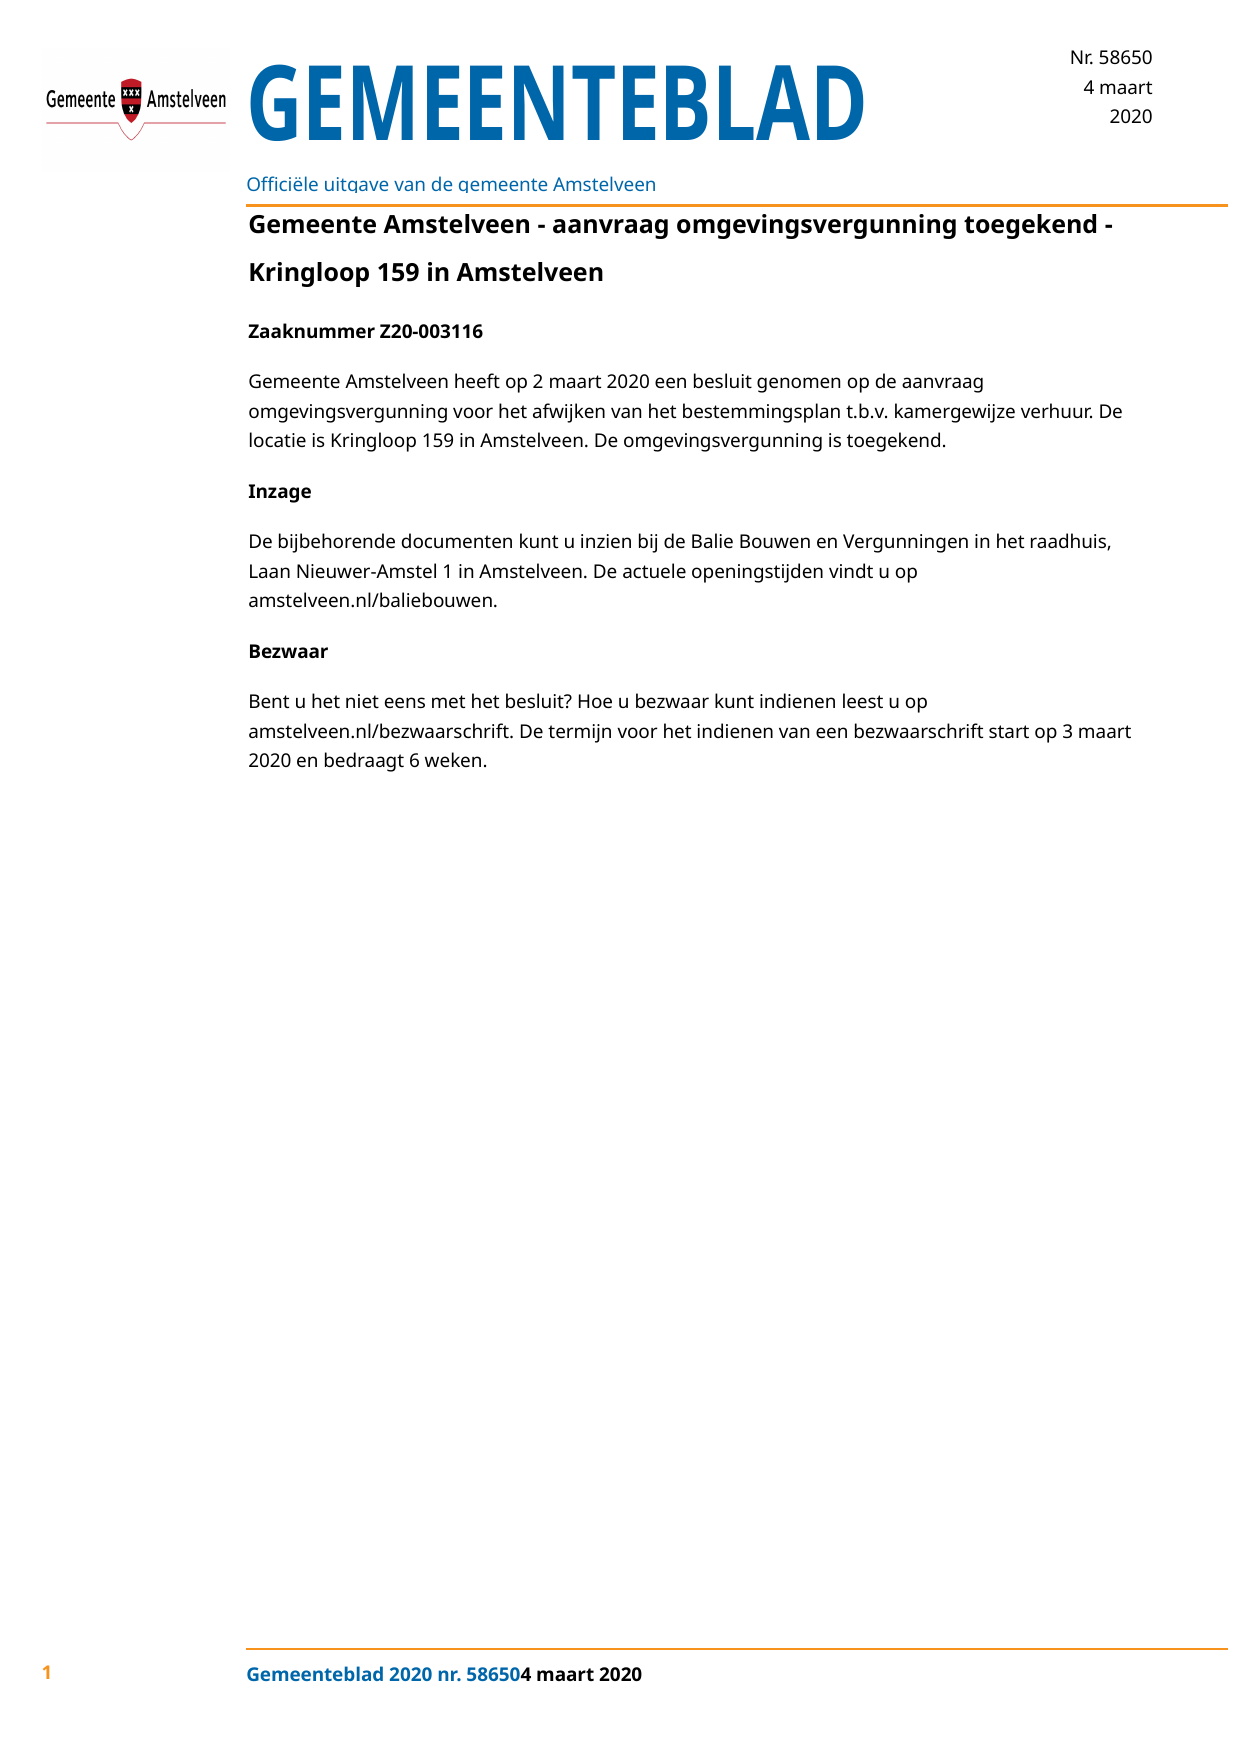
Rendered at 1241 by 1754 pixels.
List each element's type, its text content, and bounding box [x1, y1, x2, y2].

text De bijbehorende documenten kunt u inzien bij de Balie Bouwen en Vergunningen in het raadhuis, Laan Nieuwer-Amstel 1 in Amstelveen. De actuele openingstijden vindt u op amstelveen.nl/baliebouwen. [248, 528, 1152, 613]
text Zaaknummer Z20-003116 [248, 318, 1152, 344]
picture [41, 47, 231, 172]
text Gemeente Amstelveen - aanvraag omgevingsvergunning toegekend - Kringloop 159 in Amstelveen [248, 207, 1152, 288]
text Bezwaar [248, 638, 1152, 664]
text Gemeente Amstelveen heeft op 2 maart 2020 een besluit genomen op de aanvraag omgevingsvergunning voor het afwijken van het bestemmingsplan t.b.v. kamergewijze verhuur. De locatie is Kringloop 159 in Amstelveen. De omgevingsvergunning is toegekend. [248, 368, 1152, 453]
text Inzage [248, 478, 1152, 504]
text Bent u het niet eens met het besluit? Hoe u bezwaar kunt indienen leest u op amstelveen.nl/bezwaarschrift. De termijn voor het indienen van een bezwaarschrift start op 3 maart 2020 en bedraagt 6 weken. [248, 688, 1152, 773]
